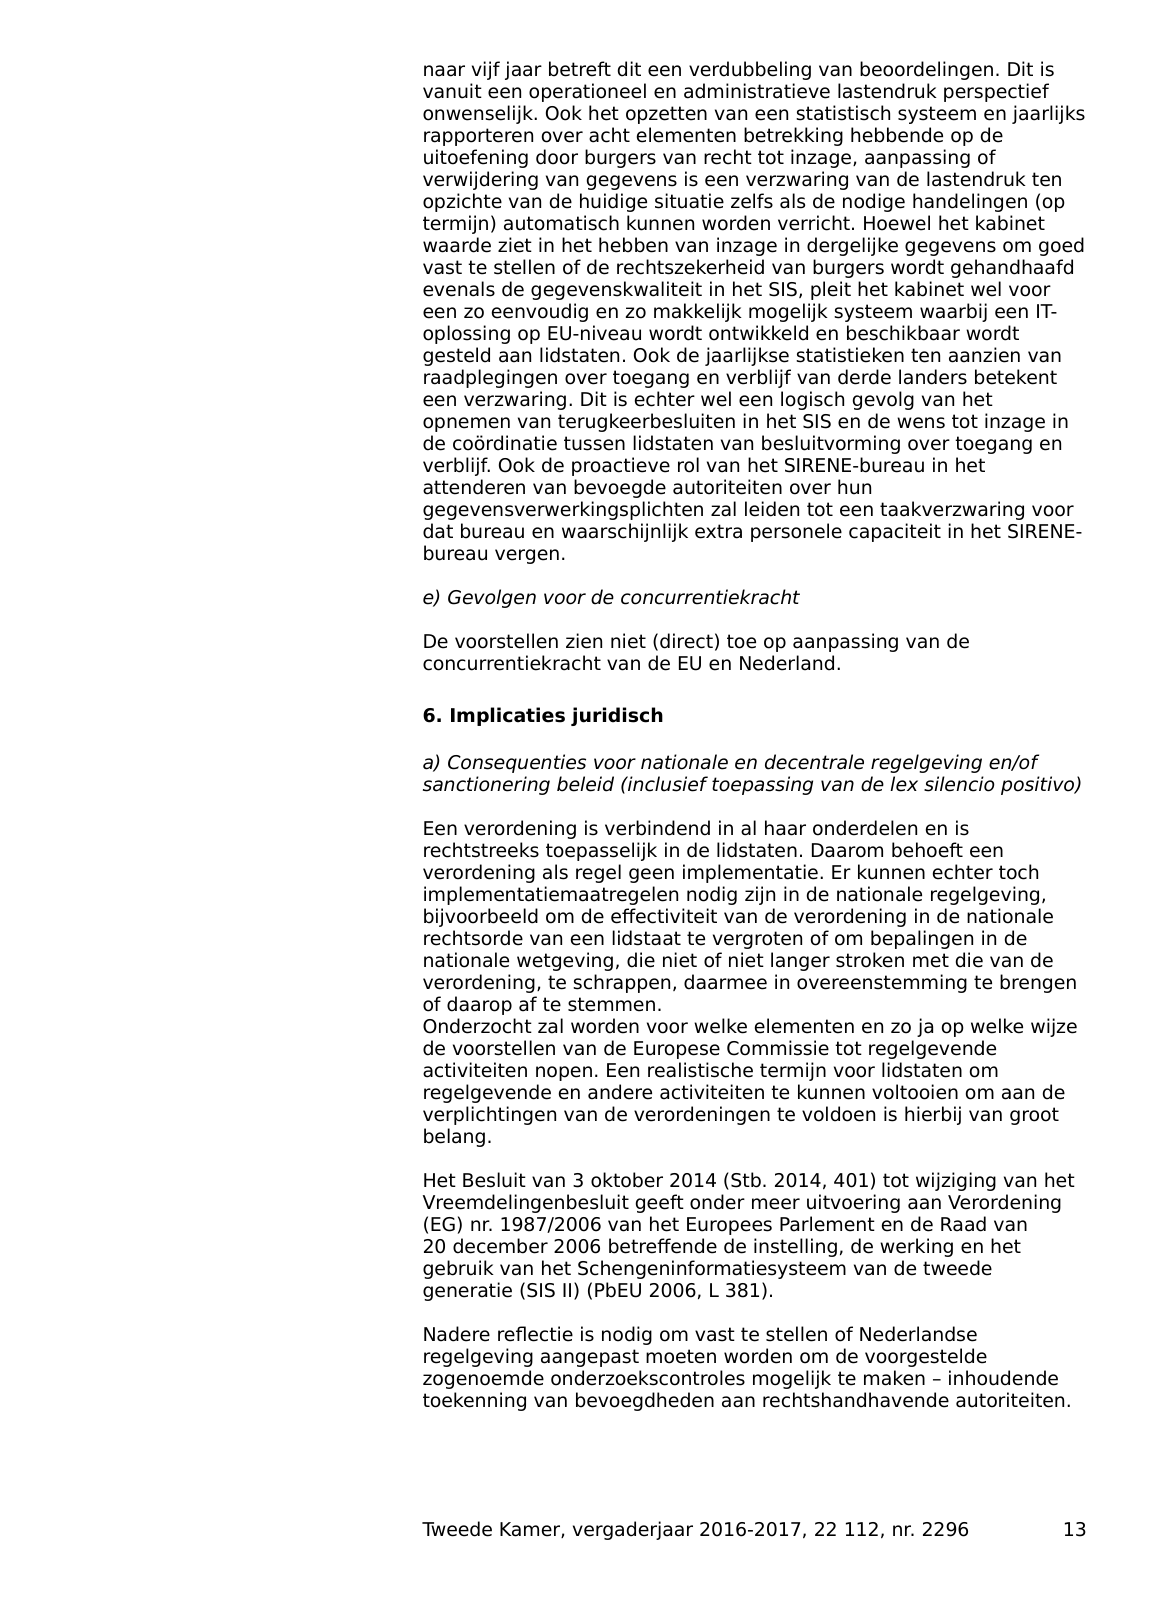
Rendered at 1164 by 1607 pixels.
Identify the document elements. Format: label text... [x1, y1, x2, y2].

text naar vijf jaar betreft dit een verdubbeling van beoordelingen. Dit is vanuit een operationeel en administratieve lastendruk perspectief onwenselijk. Ook het opzetten van een statistisch systeem en jaarlijks rapporteren over acht elementen betrekking hebbende op de uitoefening door burgers van recht tot inzage, aanpassing of verwijdering van gegevens is een verzwaring van de lastendruk ten opzichte van de huidige situatie zelfs als de nodige handelingen (op termijn) automatisch kunnen worden verricht. Hoewel het kabinet waarde ziet in het hebben van inzage in dergelijke gegevens om goed vast te stellen of de rechtszekerheid van burgers wordt gehandhaafd evenals de gegevenskwaliteit in het SIS, pleit het kabinet wel voor een zo eenvoudig en zo makkelijk mogelijk systeem waarbij een IT-oplossing op EU-niveau wordt ontwikkeld en beschikbaar wordt gesteld aan lidstaten. Ook de jaarlijkse statistieken ten aanzien van raadplegingen over toegang en verblijf van derde landers betekent een verzwaring. Dit is echter wel een logisch gevolg van het opnemen van terugkeerbesluiten in het SIS en de wens tot inzage in de coördinatie tussen lidstaten van besluitvorming over toegang en verblijf. Ook de proactieve rol van het SIRENE-bureau in het attenderen van bevoegde autoriteiten over hun gegevensverwerkingsplichten zal leiden tot een taakverzwaring voor dat bureau en waarschijnlijk extra personele capaciteit in het SIRENE-bureau vergen. [422, 59, 1087, 564]
subtitle e) Gevolgen voor de concurrentiekracht [422, 587, 1087, 609]
text De voorstellen zien niet (direct) toe op aanpassing van de concurrentiekracht van de EU en Nederland. [422, 631, 1087, 675]
text Het Besluit van 3 oktober 2014 (Stb. 2014, 401) tot wijziging van het Vreemdelingenbesluit geeft onder meer uitvoering aan Verordening (EG) nr. 1987/2006 van het Europees Parlement en de Raad van 20 december 2006 betreffende de instelling, de werking en het gebruik van het Schengeninformatiesysteem van de tweede generatie (SIS II) (PbEU 2006, L 381). [422, 1170, 1087, 1302]
text Nadere reflectie is nodig om vast te stellen of Nederlandse regelgeving aangepast moeten worden om de voorgestelde zogenoemde onderzoekscontroles mogelijk te maken – inhoudende toekenning van bevoegdheden aan rechtshandhavende autoriteiten. [422, 1324, 1087, 1412]
subtitle 6. Implicaties juridisch [422, 705, 1087, 727]
subtitle a) Consequenties voor nationale en decentrale regelgeving en/of sanctionering beleid (inclusief toepassing van de lex silencio positivo) [422, 752, 1087, 796]
text Onderzocht zal worden voor welke elementen en zo ja op welke wijze de voorstellen van de Europese Commissie tot regelgevende activiteiten nopen. Een realistische termijn voor lidstaten om regelgevende en andere activiteiten te kunnen voltooien om aan de verplichtingen van de verordeningen te voldoen is hierbij van groot belang. [422, 1016, 1087, 1148]
text Een verordening is verbindend in al haar onderdelen en is rechtstreeks toepasselijk in de lidstaten. Daarom behoeft een verordening als regel geen implementatie. Er kunnen echter toch implementatiemaatregelen nodig zijn in de nationale regelgeving, bijvoorbeeld om de effectiviteit van de verordening in de nationale rechtsorde van een lidstaat te vergroten of om bepalingen in de nationale wetgeving, die niet of niet langer stroken met die van de verordening, te schrappen, daarmee in overeenstemming te brengen of daarop af te stemmen. [422, 818, 1087, 1016]
